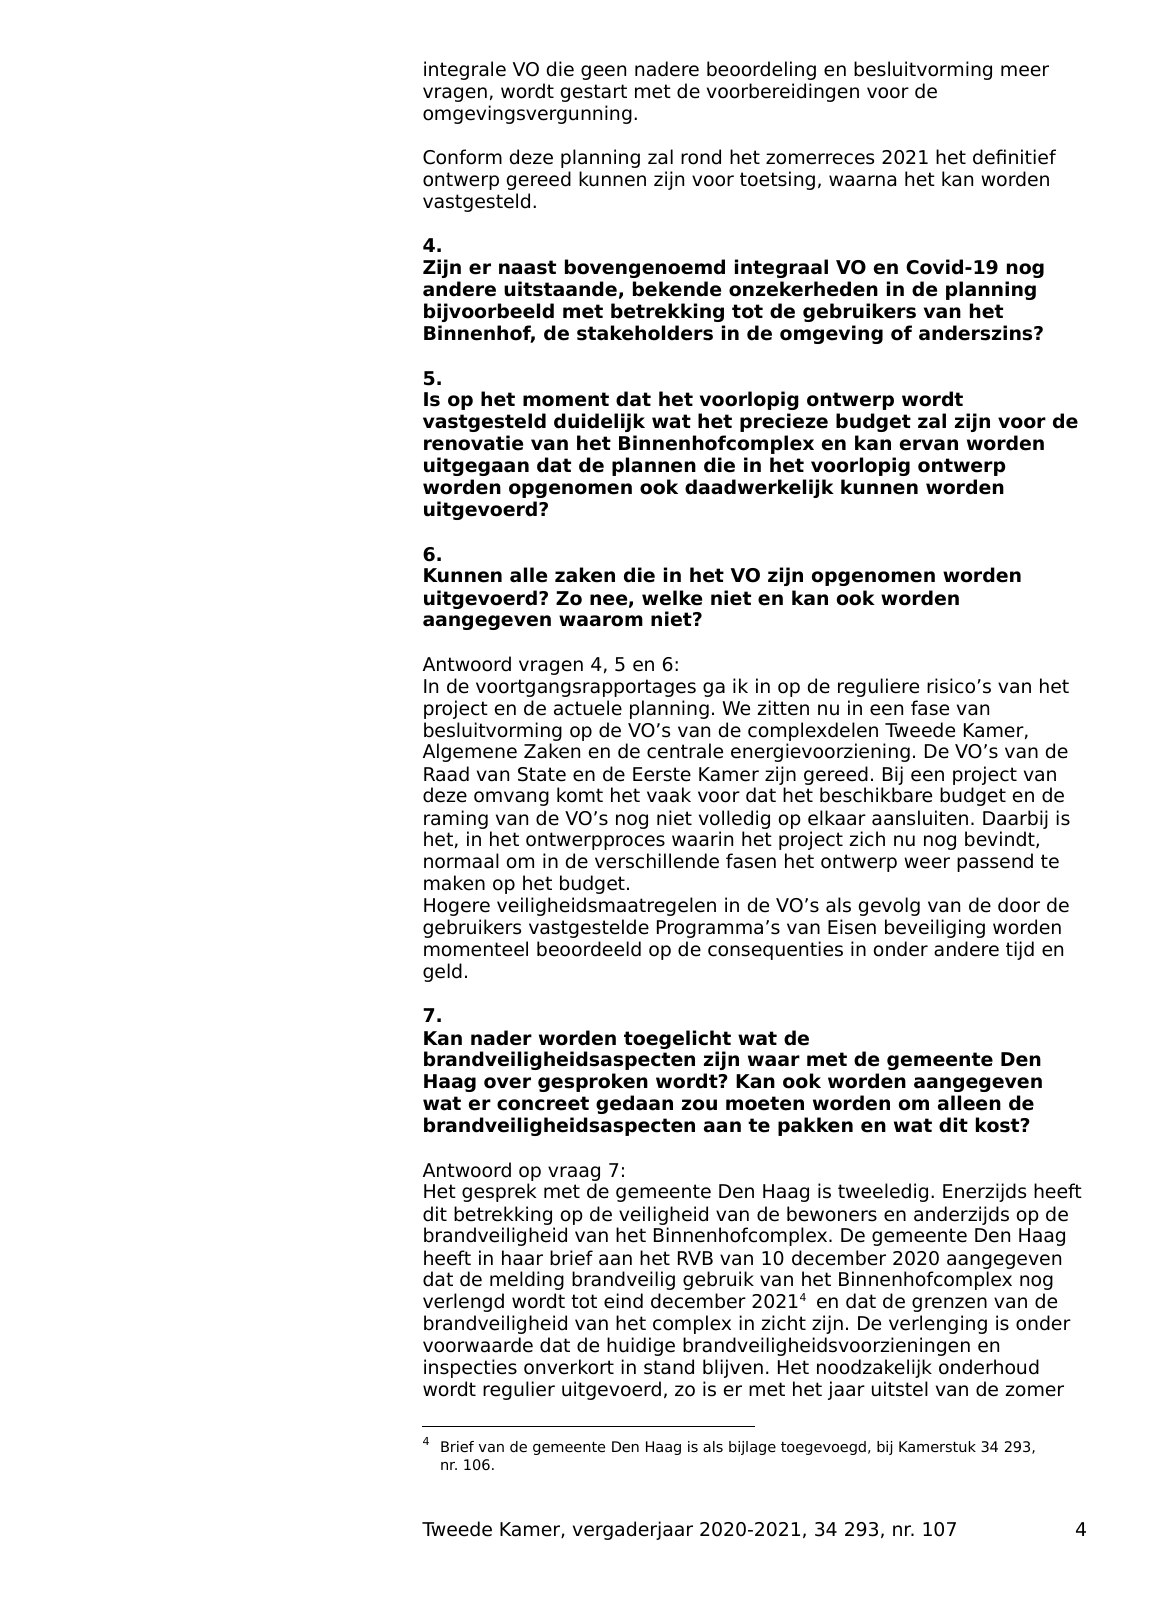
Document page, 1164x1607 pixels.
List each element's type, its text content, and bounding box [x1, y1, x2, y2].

text Is op het moment dat het voorlopig ontwerp wordt vastgesteld duidelijk wat het precieze budget zal zijn voor de renovatie van het Binnenhofcomplex en kan ervan worden uitgegaan dat de plannen die in het voorlopig ontwerp worden opgenomen ook daadwerkelijk kunnen worden uitgevoerd? [422, 389, 1087, 521]
text Het gesprek met de gemeente Den Haag is tweeledig. Enerzijds heeft dit betrekking op de veiligheid van de bewoners en anderzijds op de brandveiligheid van het Binnenhofcomplex. De gemeente Den Haag heeft in haar brief aan het RVB van 10 december 2020 aangegeven dat de melding brandveilig gebruik van het Binnenhofcomplex nog verlengd wordt tot eind december 2021 en dat de grenzen van de brandveiligheid van het complex in zicht zijn. De verlenging is onder voorwaarde dat de huidige brandveiligheidsvoorzieningen en inspecties onverkort in stand blijven. Het noodzakelijk onderhoud wordt regulier uitgevoerd, zo is er met het jaar uitstel van de zomer [422, 1181, 1087, 1401]
text 7. [422, 1005, 1087, 1027]
text Hogere veiligheidsmaatregelen in de VO’s als gevolg van de door de gebruikers vastgestelde Programma’s van Eisen beveiliging worden momenteel beoordeeld op de consequenties in onder andere tijd en geld. [422, 895, 1087, 983]
text Brief van de gemeente Den Haag is als bijlage toegevoegd, bij Kamerstuk 34 293, nr. 106. [422, 1435, 1087, 1474]
text Conform deze planning zal rond het zomerreces 2021 het definitief ontwerp gereed kunnen zijn voor toetsing, waarna het kan worden vastgesteld. [422, 147, 1087, 213]
text Kunnen alle zaken die in het VO zijn opgenomen worden uitgevoerd? Zo nee, welke niet en kan ook worden aangegeven waarom niet? [422, 565, 1087, 631]
text integrale VO die geen nadere beoordeling en besluitvorming meer vragen, wordt gestart met de voorbereidingen voor de omgevingsvergunning. [422, 59, 1087, 125]
text 4. [422, 235, 1087, 257]
text 5. [422, 367, 1087, 389]
text In de voortgangsrapportages ga ik in op de reguliere risico’s van het project en de actuele planning. We zitten nu in een fase van besluitvorming op de VO’s van de complexdelen Tweede Kamer, Algemene Zaken en de centrale energievoorziening. De VO’s van de Raad van State en de Eerste Kamer zijn gereed. Bij een project van deze omvang komt het vaak voor dat het beschikbare budget en de raming van de VO’s nog niet volledig op elkaar aansluiten. Daarbij is het, in het ontwerpproces waarin het project zich nu nog bevindt, normaal om in de verschillende fasen het ontwerp weer passend te maken op het budget. [422, 676, 1087, 895]
text Antwoord op vraag 7: [422, 1159, 1087, 1181]
text Zijn er naast bovengenoemd integraal VO en Covid-19 nog andere uitstaande, bekende onzekerheden in de planning bijvoorbeeld met betrekking tot de gebruikers van het Binnenhof, de stakeholders in de omgeving of anderszins? [422, 257, 1087, 345]
text Antwoord vragen 4, 5 en 6: [422, 653, 1087, 676]
text 6. [422, 543, 1087, 565]
text Kan nader worden toegelicht wat de brandveiligheidsaspecten zijn waar met de gemeente Den Haag over gesproken wordt? Kan ook worden aangegeven wat er concreet gedaan zou moeten worden om alleen de brandveiligheidsaspecten aan te pakken en wat dit kost? [422, 1027, 1087, 1137]
